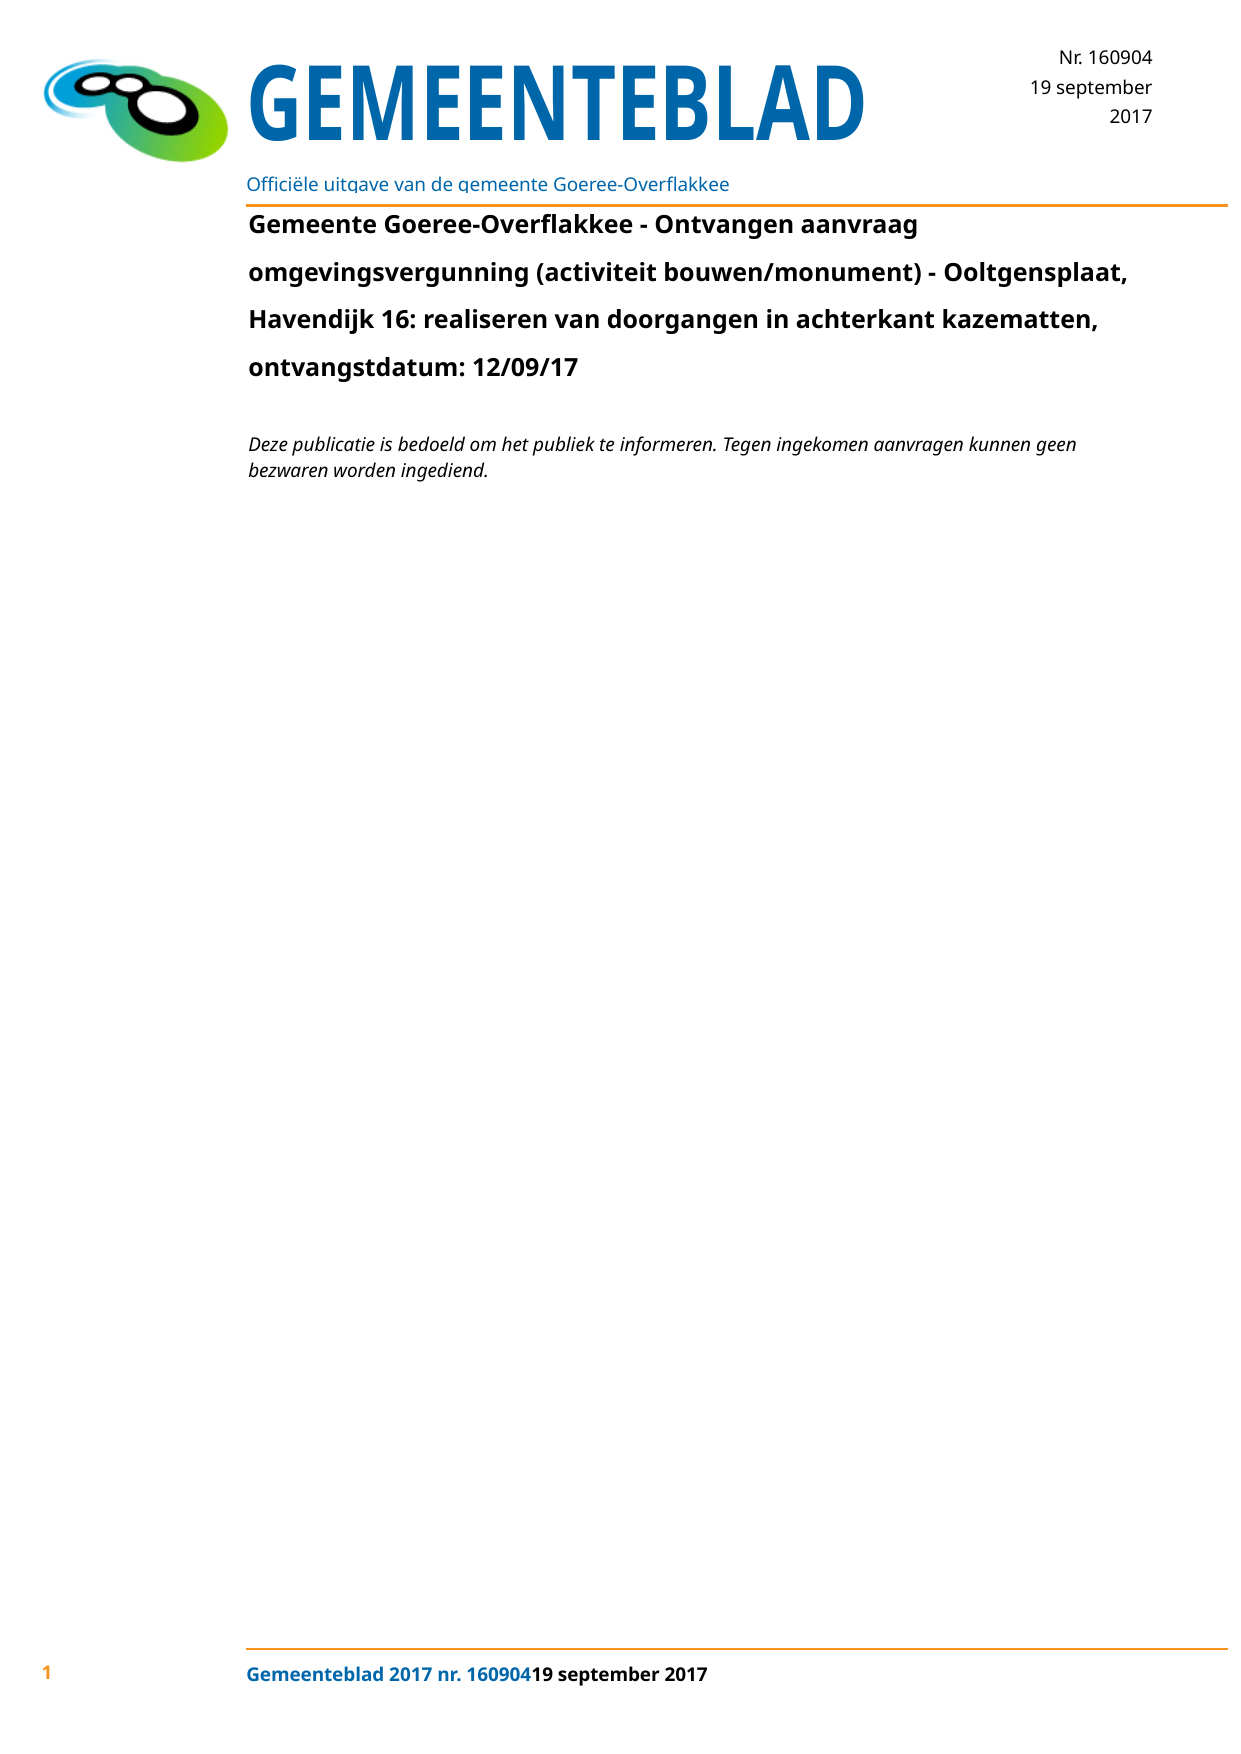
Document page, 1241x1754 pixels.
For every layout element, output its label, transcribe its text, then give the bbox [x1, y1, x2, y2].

text Gemeente Goeree-Overflakkee - Ontvangen aanvraag omgevingsvergunning (activiteit bouwen/monument) - Ooltgensplaat, Havendijk 16: realiseren van doorgangen in achterkant kazematten, ontvangstdatum: 12/09/17 [248, 207, 1152, 384]
picture [41, 47, 231, 172]
text Deze publicatie is bedoeld om het publiek te informeren. Tegen ingekomen aanvragen kunnen geen bezwaren worden ingediend. [248, 431, 1152, 483]
